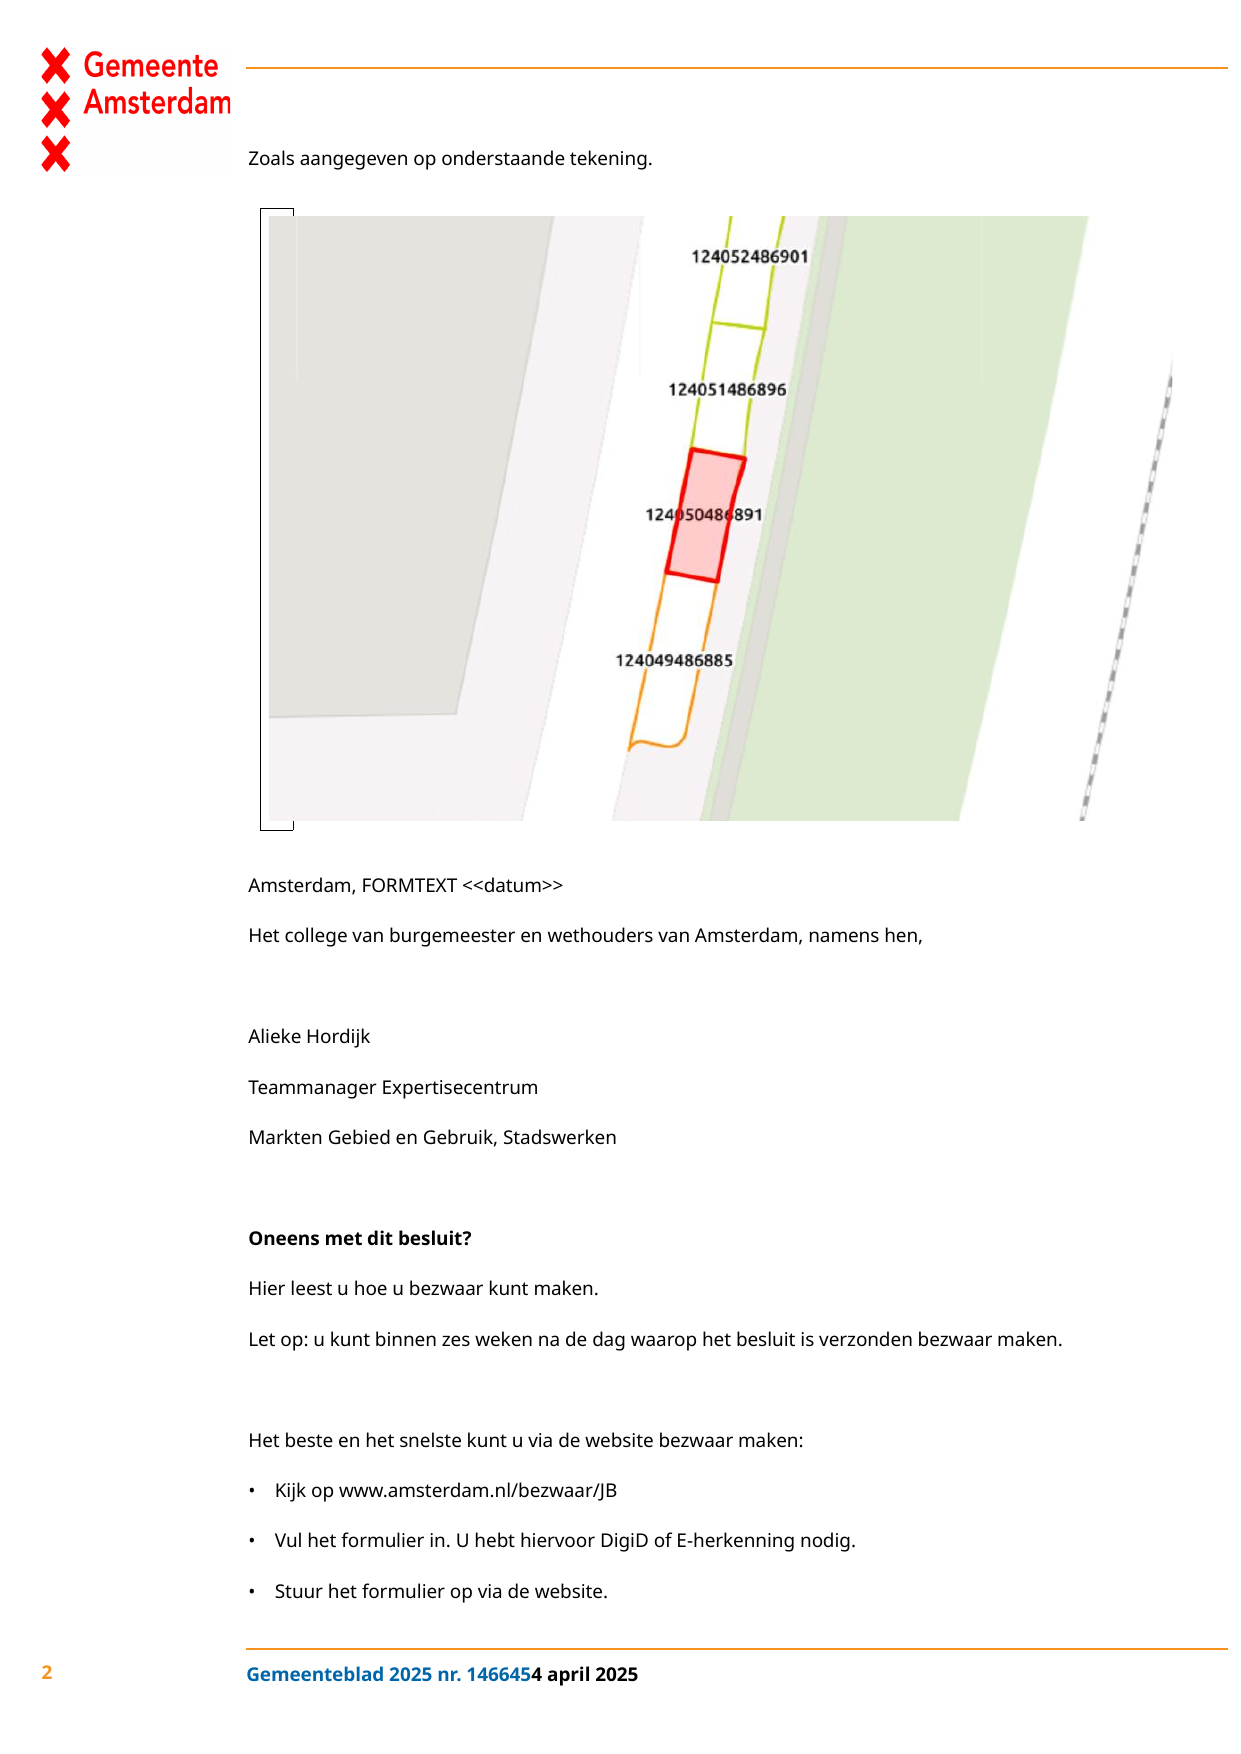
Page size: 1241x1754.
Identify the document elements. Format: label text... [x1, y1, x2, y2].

text Het college van burgemeester en wethouders van Amsterdam, namens hen, [248, 923, 1152, 948]
text • Kijk op www.amsterdam.nl/bezwaar/JB [248, 1477, 1152, 1503]
text Let op: u kunt binnen zes weken na de dag waarop het besluit is verzonden bezwaar maken. [248, 1326, 1152, 1352]
text Zoals aangegeven op onderstaande tekening. [248, 145, 1152, 171]
text Het beste en het snelste kunt u via de website bezwaar maken: [248, 1427, 1152, 1452]
picture [268, 216, 1173, 821]
picture [41, 47, 231, 172]
text Hier leest u hoe u bezwaar kunt maken. [248, 1276, 1152, 1301]
text • Vul het formulier in. U hebt hiervoor DigiD of E-herkenning nodig. [248, 1528, 1152, 1553]
text Teammanager Expertisecentrum [248, 1074, 1152, 1099]
text Amsterdam, FORMTEXT <<datum>> [248, 872, 1152, 898]
text Markten Gebied en Gebruik, Stadswerken [248, 1124, 1152, 1150]
text • Stuur het formulier op via de website. [248, 1578, 1152, 1604]
text Alieke Hordijk [248, 1023, 1152, 1049]
text Oneens met dit besluit? [248, 1225, 1152, 1251]
